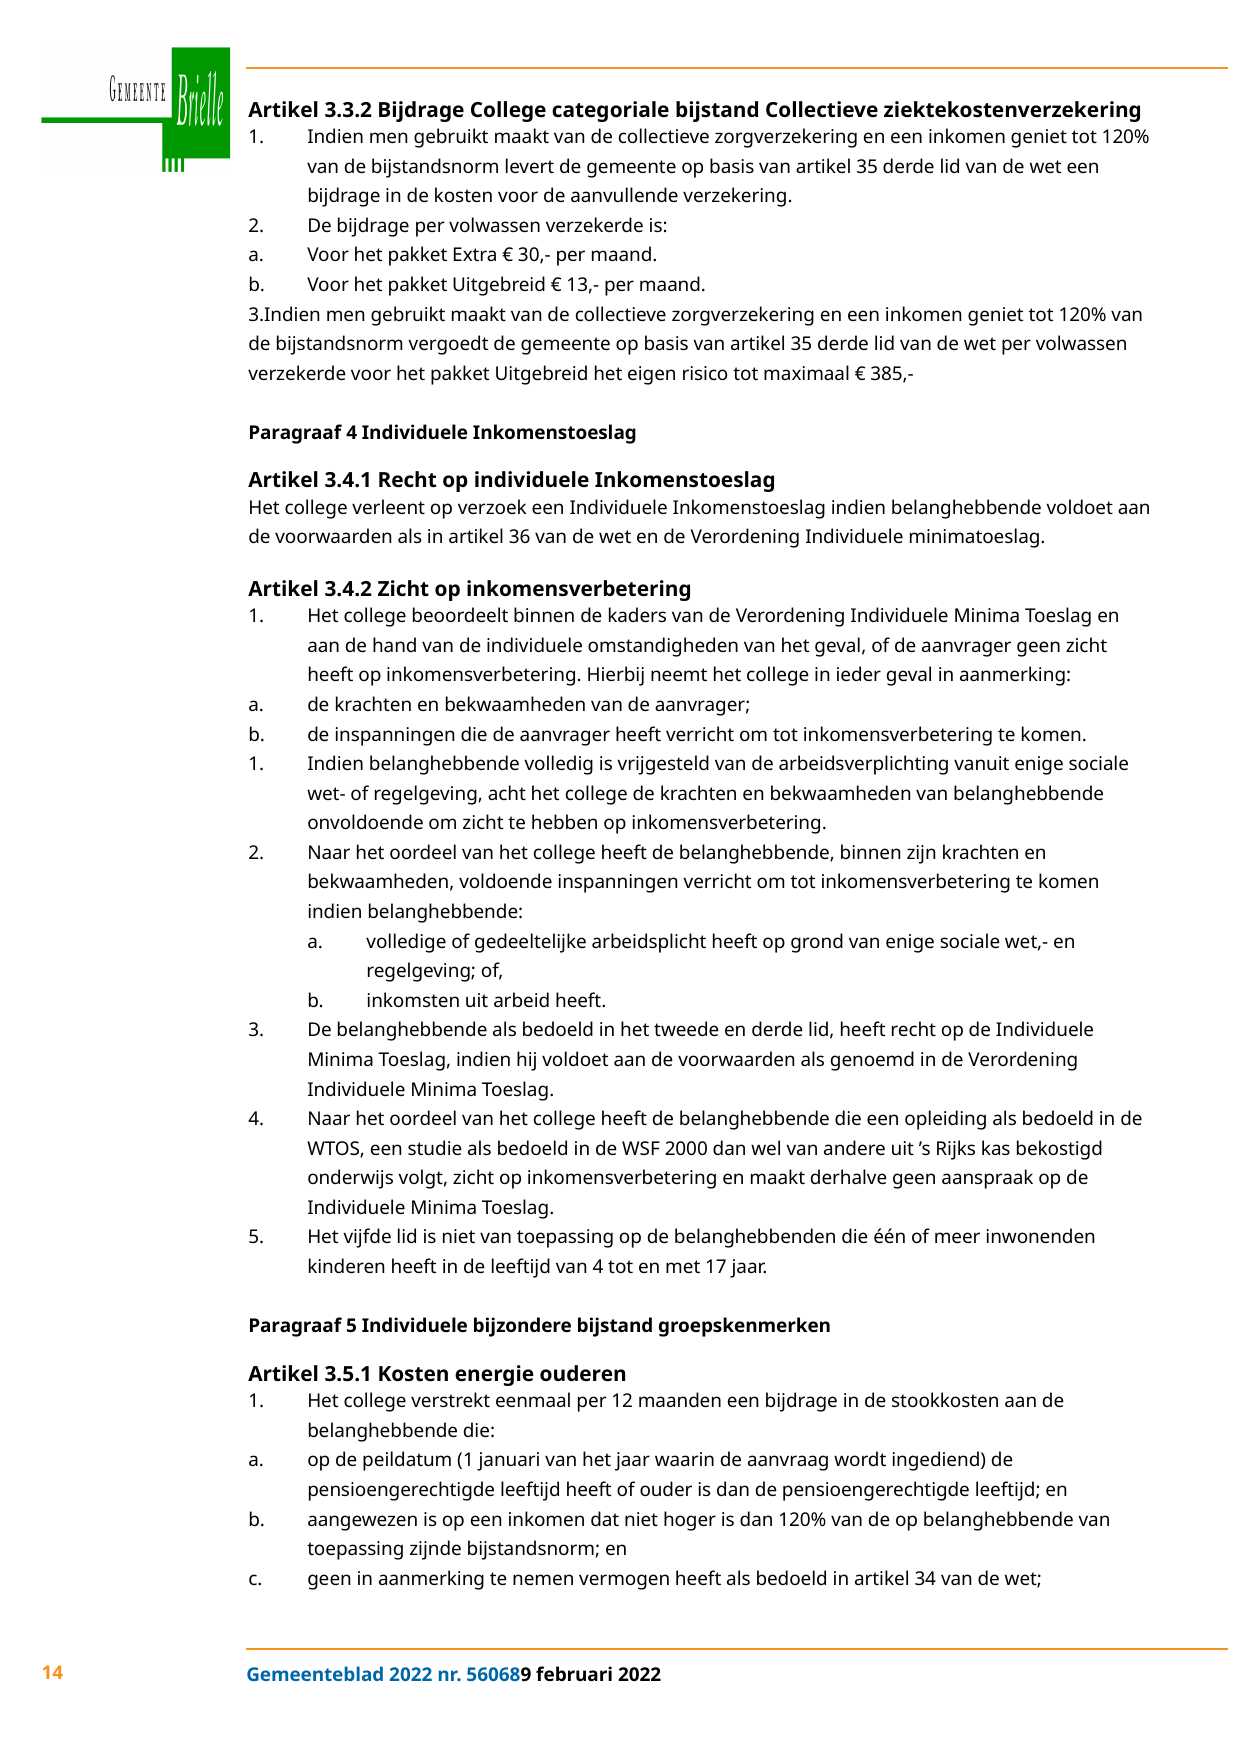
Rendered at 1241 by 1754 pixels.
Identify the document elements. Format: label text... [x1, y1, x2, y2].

list Het college verstrekt eenmaal per 12 maanden een bijdrage in de stookkosten aan de belanghebbende die: [248, 1387, 1152, 1443]
list Naar het oordeel van het college heeft de belanghebbende die een opleiding als bedoeld in de WTOS, een studie als bedoeld in de WSF 2000 dan wel van andere uit ’s Rijks kas bekostigd onderwijs volgt, zicht op inkomensverbetering en maakt derhalve geen aanspraak op de Individuele Minima Toeslag. [248, 1105, 1152, 1220]
list Voor het pakket Extra € 30,- per maand. [248, 242, 1152, 267]
list Indien belanghebbende volledig is vrijgesteld van de arbeidsverplichting vanuit enige sociale wet- of regelgeving, acht het college de krachten en bekwaamheden van belanghebbende onvoldoende om zicht te hebben op inkomensverbetering. [248, 750, 1152, 835]
text Artikel 3.5.1 Kosten energie ouderen [248, 1359, 1152, 1387]
text Het college verleent op verzoek een Individuele Inkomenstoeslag indien belanghebbende voldoet aan de voorwaarden als in artikel 36 van de wet en de Verordening Individuele minimatoeslag. [248, 494, 1152, 549]
list Het college beoordeelt binnen de kaders van de Verordening Individuele Minima Toeslag en aan de hand van de individuele omstandigheden van het geval, of de aanvrager geen zicht heeft op inkomensverbetering. Hierbij neemt het college in ieder geval in aanmerking: [248, 602, 1152, 687]
text Artikel 3.3.2 Bijdrage College categoriale bijstand Collectieve ziektekostenverzekering [248, 95, 1152, 123]
text Artikel 3.4.2 Zicht op inkomensverbetering [248, 574, 1152, 602]
list De bijdrage per volwassen verzekerde is: [248, 212, 1152, 238]
list geen in aanmerking te nemen vermogen heeft als bedoeld in artikel 34 van de wet; [248, 1565, 1152, 1591]
list Naar het oordeel van het college heeft de belanghebbende, binnen zijn krachten en bekwaamheden, voldoende inspanningen verricht om tot inkomensverbetering te komen indien belanghebbende: [248, 839, 1152, 924]
list inkomsten uit arbeid heeft. [307, 987, 1152, 1013]
list de inspanningen die de aanvrager heeft verricht om tot inkomensverbetering te komen. [248, 721, 1152, 747]
list aangewezen is op een inkomen dat niet hoger is dan 120% van de op belanghebbende van toepassing zijnde bijstandsnorm; en [248, 1506, 1152, 1561]
text Paragraaf 4 Individuele Inkomenstoeslag [248, 419, 1152, 445]
list volledige of gedeeltelijke arbeidsplicht heeft op grond van enige sociale wet,- en regelgeving; of, [307, 928, 1152, 983]
text Artikel 3.4.1 Recht op individuele Inkomenstoeslag [248, 466, 1152, 494]
list de krachten en bekwaamheden van de aanvrager; [248, 691, 1152, 717]
list op de peildatum (1 januari van het jaar waarin de aanvraag wordt ingediend) de pensioengerechtigde leeftijd heeft of ouder is dan de pensioengerechtigde leeftijd; en [248, 1447, 1152, 1502]
text Paragraaf 5 Individuele bijzondere bijstand groepskenmerken [248, 1312, 1152, 1338]
list Indien men gebruikt maakt van de collectieve zorgverzekering en een inkomen geniet tot 120% van de bijstandsnorm levert de gemeente op basis van artikel 35 derde lid van de wet een bijdrage in de kosten voor de aanvullende verzekering. [248, 123, 1152, 208]
list Voor het pakket Uitgebreid € 13,- per maand. [248, 271, 1152, 297]
text 3.Indien men gebruikt maakt van de collectieve zorgverzekering en een inkomen geniet tot 120% van de bijstandsnorm vergoedt de gemeente op basis van artikel 35 derde lid van de wet per volwassen verzekerde voor het pakket Uitgebreid het eigen risico tot maximaal € 385,- [248, 301, 1152, 386]
list Het vijfde lid is niet van toepassing op de belanghebbenden die één of meer inwonenden kinderen heeft in de leeftijd van 4 tot en met 17 jaar. [248, 1224, 1152, 1279]
list De belanghebbende als bedoeld in het tweede en derde lid, heeft recht op de Individuele Minima Toeslag, indien hij voldoet aan de voorwaarden als genoemd in de Verordening Individuele Minima Toeslag. [248, 1017, 1152, 1102]
picture [41, 47, 231, 172]
